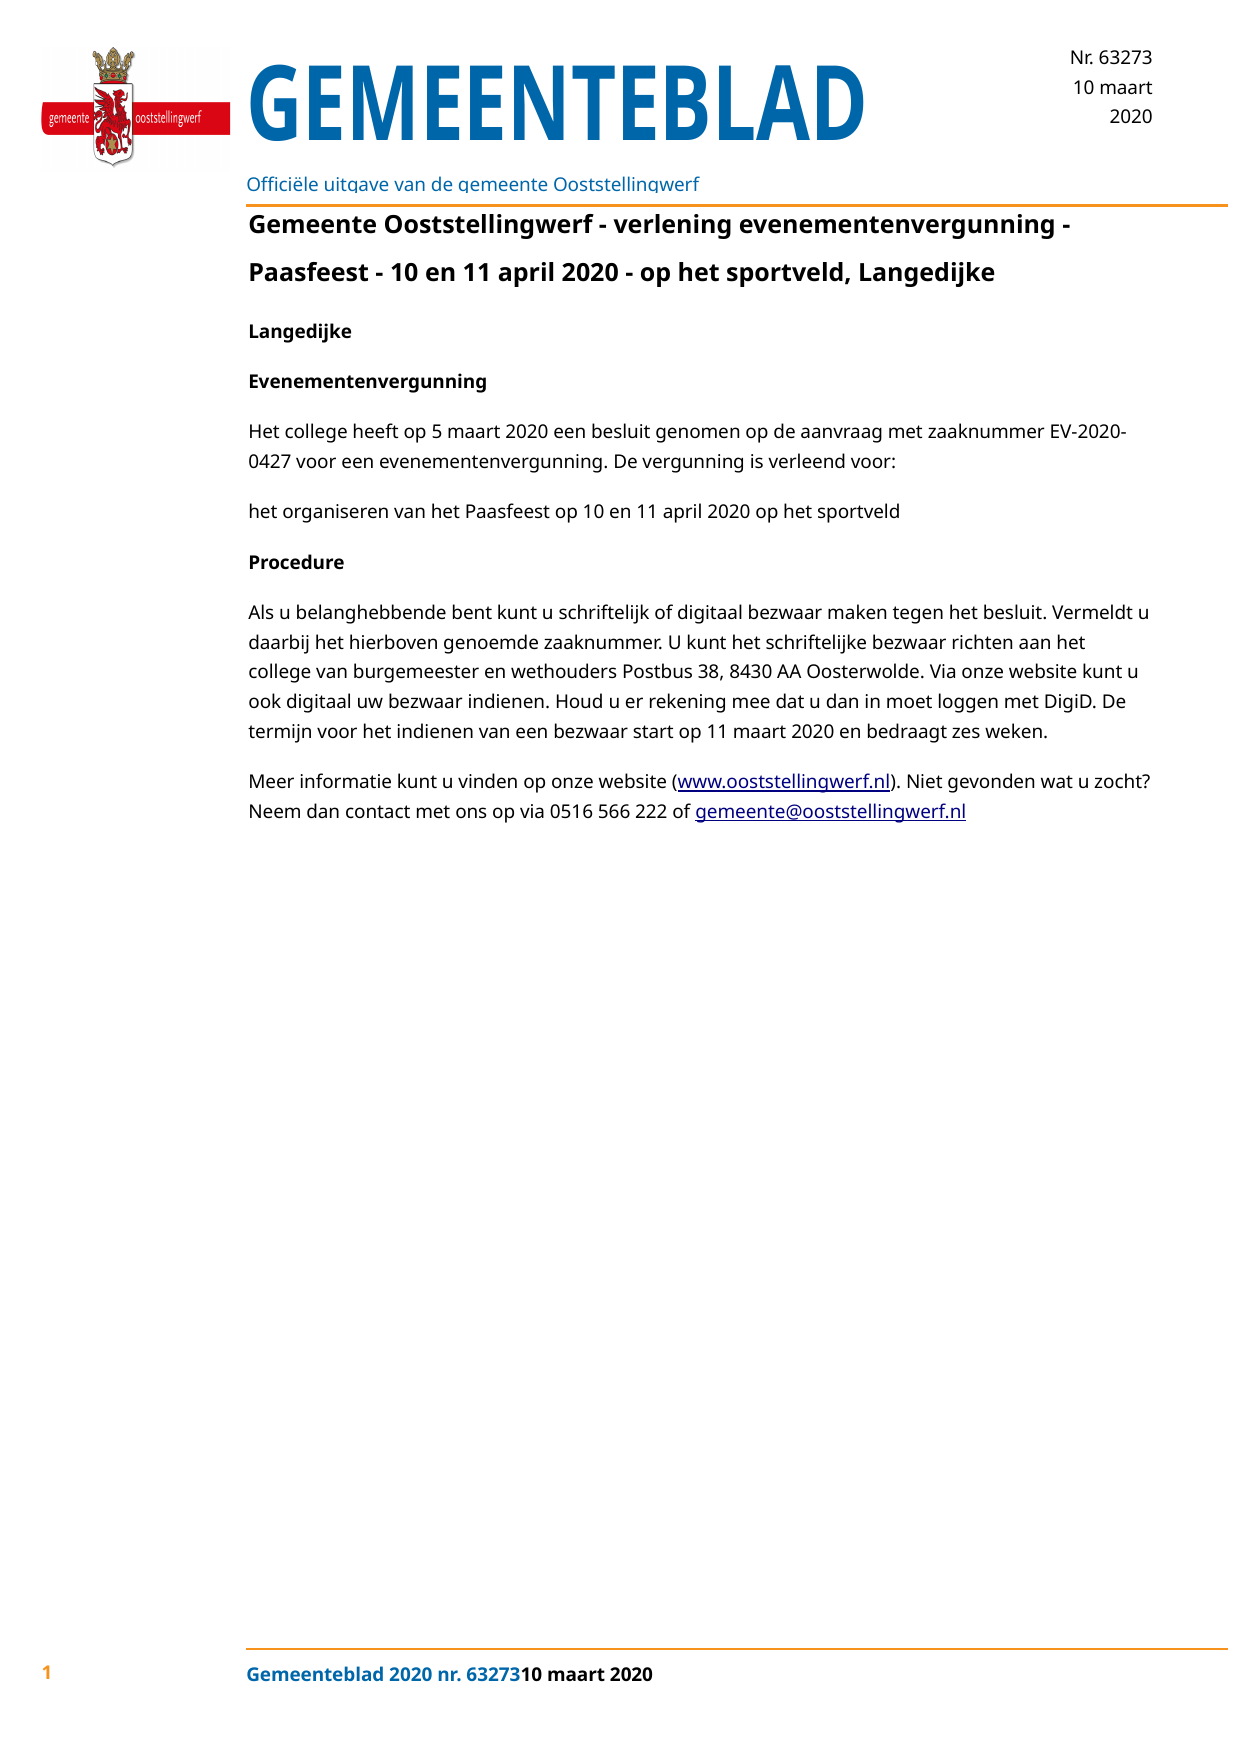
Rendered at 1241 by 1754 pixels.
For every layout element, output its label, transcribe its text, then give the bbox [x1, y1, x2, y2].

text Gemeente Ooststellingwerf - verlening evenementenvergunning - Paasfeest - 10 en 11 april 2020 - op het sportveld, Langedijke [248, 207, 1152, 288]
text Evenementenvergunning [248, 368, 1152, 394]
text Langedijke [248, 318, 1152, 344]
text Als u belanghebbende bent kunt u schriftelijk of digitaal bezwaar maken tegen het besluit. Vermeldt u daarbij het hierboven genoemde zaaknummer. U kunt het schriftelijke bezwaar richten aan het college van burgemeester en wethouders Postbus 38, 8430 AA Oosterwolde. Via onze website kunt u ook digitaal uw bezwaar indienen. Houd u er rekening mee dat u dan in moet loggen met DigiD. De termijn voor het indienen van een bezwaar start op 11 maart 2020 en bedraagt zes weken. [248, 599, 1152, 744]
text het organiseren van het Paasfeest op 10 en 11 april 2020 op het sportveld [248, 499, 1152, 524]
text Meer informatie kunt u vinden op onze website (www.ooststellingwerf.nl). Niet gevonden wat u zocht? Neem dan contact met ons op via 0516 566 222 of gemeente@ooststellingwerf.nl [248, 768, 1152, 824]
picture [41, 47, 231, 172]
text Het college heeft op 5 maart 2020 een besluit genomen op de aanvraag met zaaknummer EV-2020-0427 voor een evenementenvergunning. De vergunning is verleend voor: [248, 419, 1152, 474]
text Procedure [248, 549, 1152, 575]
